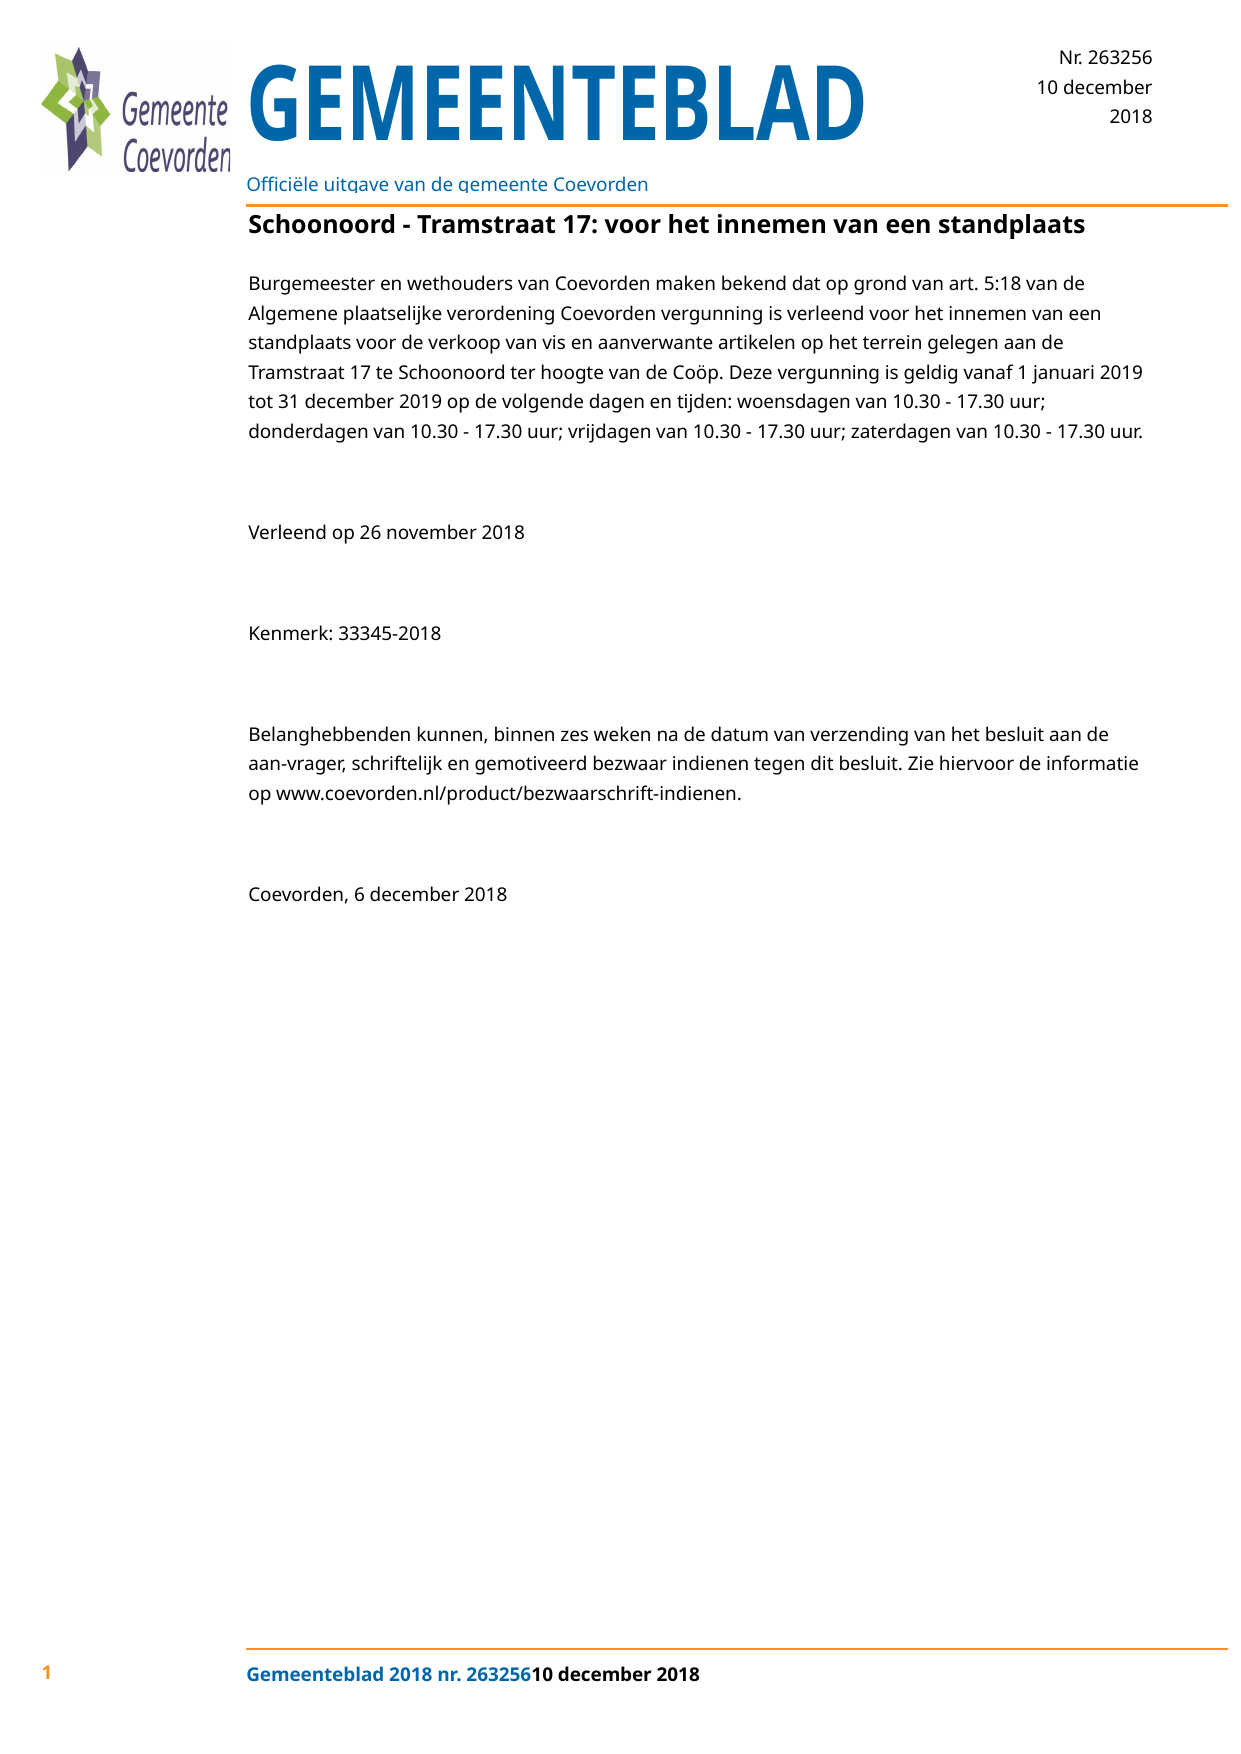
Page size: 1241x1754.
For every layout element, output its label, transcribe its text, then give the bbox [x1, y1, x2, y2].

text Verleend op 26 november 2018 [248, 519, 1152, 545]
text Kenmerk: 33345-2018 [248, 620, 1152, 646]
picture [41, 47, 231, 172]
text Coevorden, 6 december 2018 [248, 881, 1152, 906]
text Schoonoord - Tramstraat 17: voor het innemen van een standplaats [248, 207, 1152, 241]
text Belanghebbenden kunnen, binnen zes weken na de datum van verzending van het besluit aan de aan-vrager, schriftelijk en gemotiveerd bezwaar indienen tegen dit besluit. Zie hiervoor de informatie op www.coevorden.nl/product/bezwaarschrift-indienen. [248, 721, 1152, 806]
text Burgemeester en wethouders van Coevorden maken bekend dat op grond van art. 5:18 van de Algemene plaatselijke verordening Coevorden vergunning is verleend voor het innemen van een standplaats voor de verkoop van vis en aanverwante artikelen op het terrein gelegen aan de Tramstraat 17 te Schoonoord ter hoogte van de Coöp. Deze vergunning is geldig vanaf 1 januari 2019 tot 31 december 2019 op de volgende dagen en tijden: woensdagen van 10.30 - 17.30 uur; donderdagen van 10.30 - 17.30 uur; vrijdagen van 10.30 - 17.30 uur; zaterdagen van 10.30 - 17.30 uur. [248, 270, 1152, 444]
